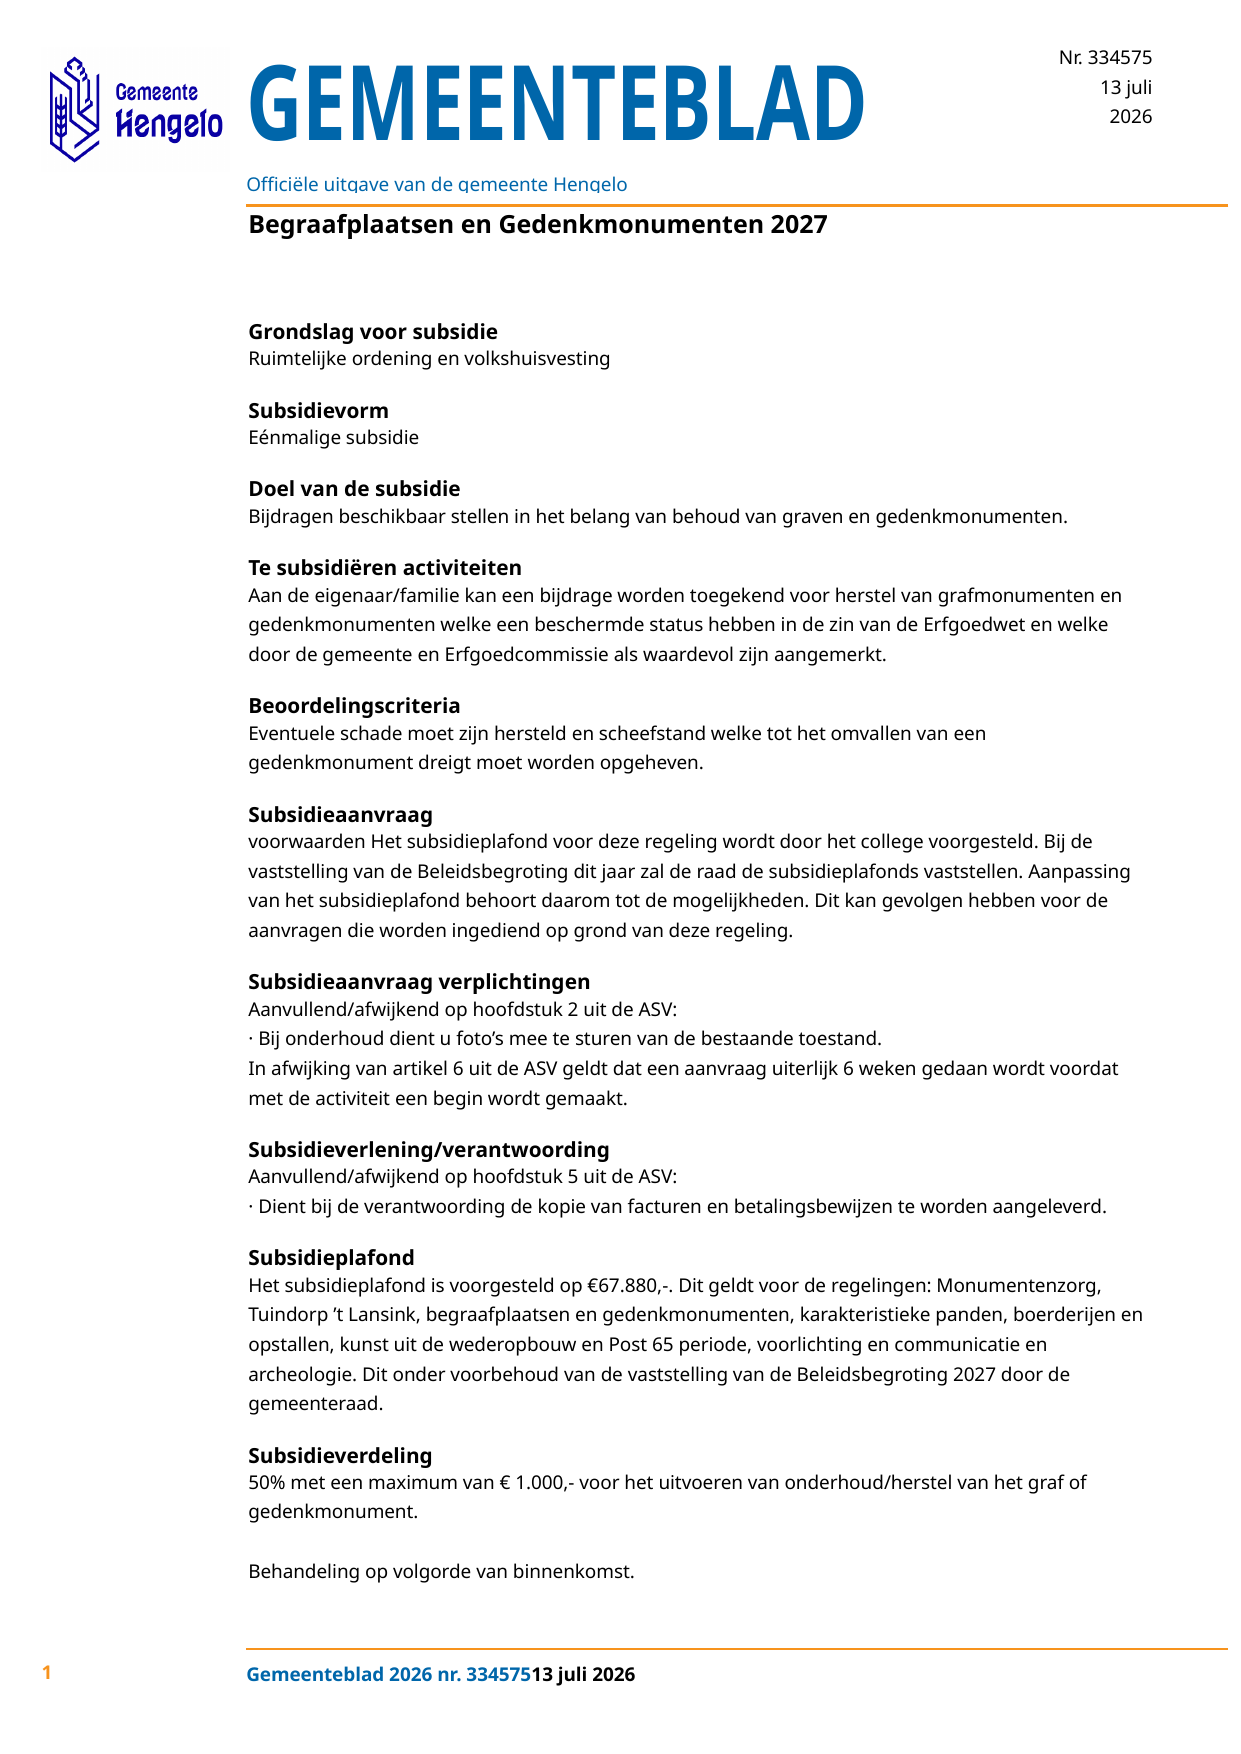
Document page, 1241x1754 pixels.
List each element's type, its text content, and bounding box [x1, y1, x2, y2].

text Het subsidieplafond is voorgesteld op €67.880,-. Dit geldt voor de regelingen: Monumentenzorg, Tuindorp ’t Lansink, begraafplaatsen en gedenkmonumenten, karakteristieke panden, boerderijen en opstallen, kunst uit de wederopbouw en Post 65 periode, voorlichting en communicatie en archeologie. Dit onder voorbehoud van de vaststelling van de Beleidsbegroting 2027 door de gemeenteraad. [248, 1272, 1152, 1416]
text Subsidieverlening/verantwoording [248, 1135, 1152, 1163]
picture [41, 47, 231, 172]
text 50% met een maximum van € 1.000,- voor het uitvoeren van onderhoud/herstel van het graf of gedenkmonument. [248, 1469, 1152, 1524]
text Begraafplaatsen en Gedenkmonumenten 2027 [248, 207, 1152, 241]
text · Dient bij de verantwoording de kopie van facturen en betalingsbewijzen te worden aangeleverd. [248, 1193, 1152, 1219]
text Doel van de subsidie [248, 474, 1152, 503]
text Subsidieaanvraag [248, 800, 1152, 828]
text Subsidieplafond [248, 1243, 1152, 1272]
text · Bij onderhoud dient u foto’s mee te sturen van de bestaande toestand. [248, 1026, 1152, 1051]
text Subsidievorm [248, 396, 1152, 424]
text Bijdragen beschikbaar stellen in het belang van behoud van graven en gedenkmonumenten. [248, 503, 1152, 529]
text voorwaarden Het subsidieplafond voor deze regeling wordt door het college voorgesteld. Bij de vaststelling van de Beleidsbegroting dit jaar zal de raad de subsidieplafonds vaststellen. Aanpassing van het subsidieplafond behoort daarom tot de mogelijkheden. Dit kan gevolgen hebben voor de aanvragen die worden ingediend op grond van deze regeling. [248, 828, 1152, 943]
text Te subsidiëren activiteiten [248, 553, 1152, 582]
text Aanvullend/afwijkend op hoofdstuk 2 uit de ASV: [248, 996, 1152, 1022]
text Grondslag voor subsidie [248, 317, 1152, 345]
text Ruimtelijke ordening en volkshuisvesting [248, 345, 1152, 371]
text In afwijking van artikel 6 uit de ASV geldt dat een aanvraag uiterlijk 6 weken gedaan wordt voordat met de activiteit een begin wordt gemaakt. [248, 1055, 1152, 1110]
text Subsidieverdeling [248, 1441, 1152, 1469]
text Eénmalige subsidie [248, 424, 1152, 450]
text Eventuele schade moet zijn hersteld en scheefstand welke tot het omvallen van een gedenkmonument dreigt moet worden opgeheven. [248, 720, 1152, 775]
text Aan de eigenaar/familie kan een bijdrage worden toegekend voor herstel van grafmonumenten en gedenkmonumenten welke een beschermde status hebben in de zin van de Erfgoedwet en welke door de gemeente en Erfgoedcommissie als waardevol zijn aangemerkt. [248, 582, 1152, 667]
text Subsidieaanvraag verplichtingen [248, 967, 1152, 996]
text Beoordelingscriteria [248, 691, 1152, 720]
text Aanvullend/afwijkend op hoofdstuk 5 uit de ASV: [248, 1163, 1152, 1189]
text Behandeling op volgorde van binnenkomst. [248, 1558, 1152, 1584]
